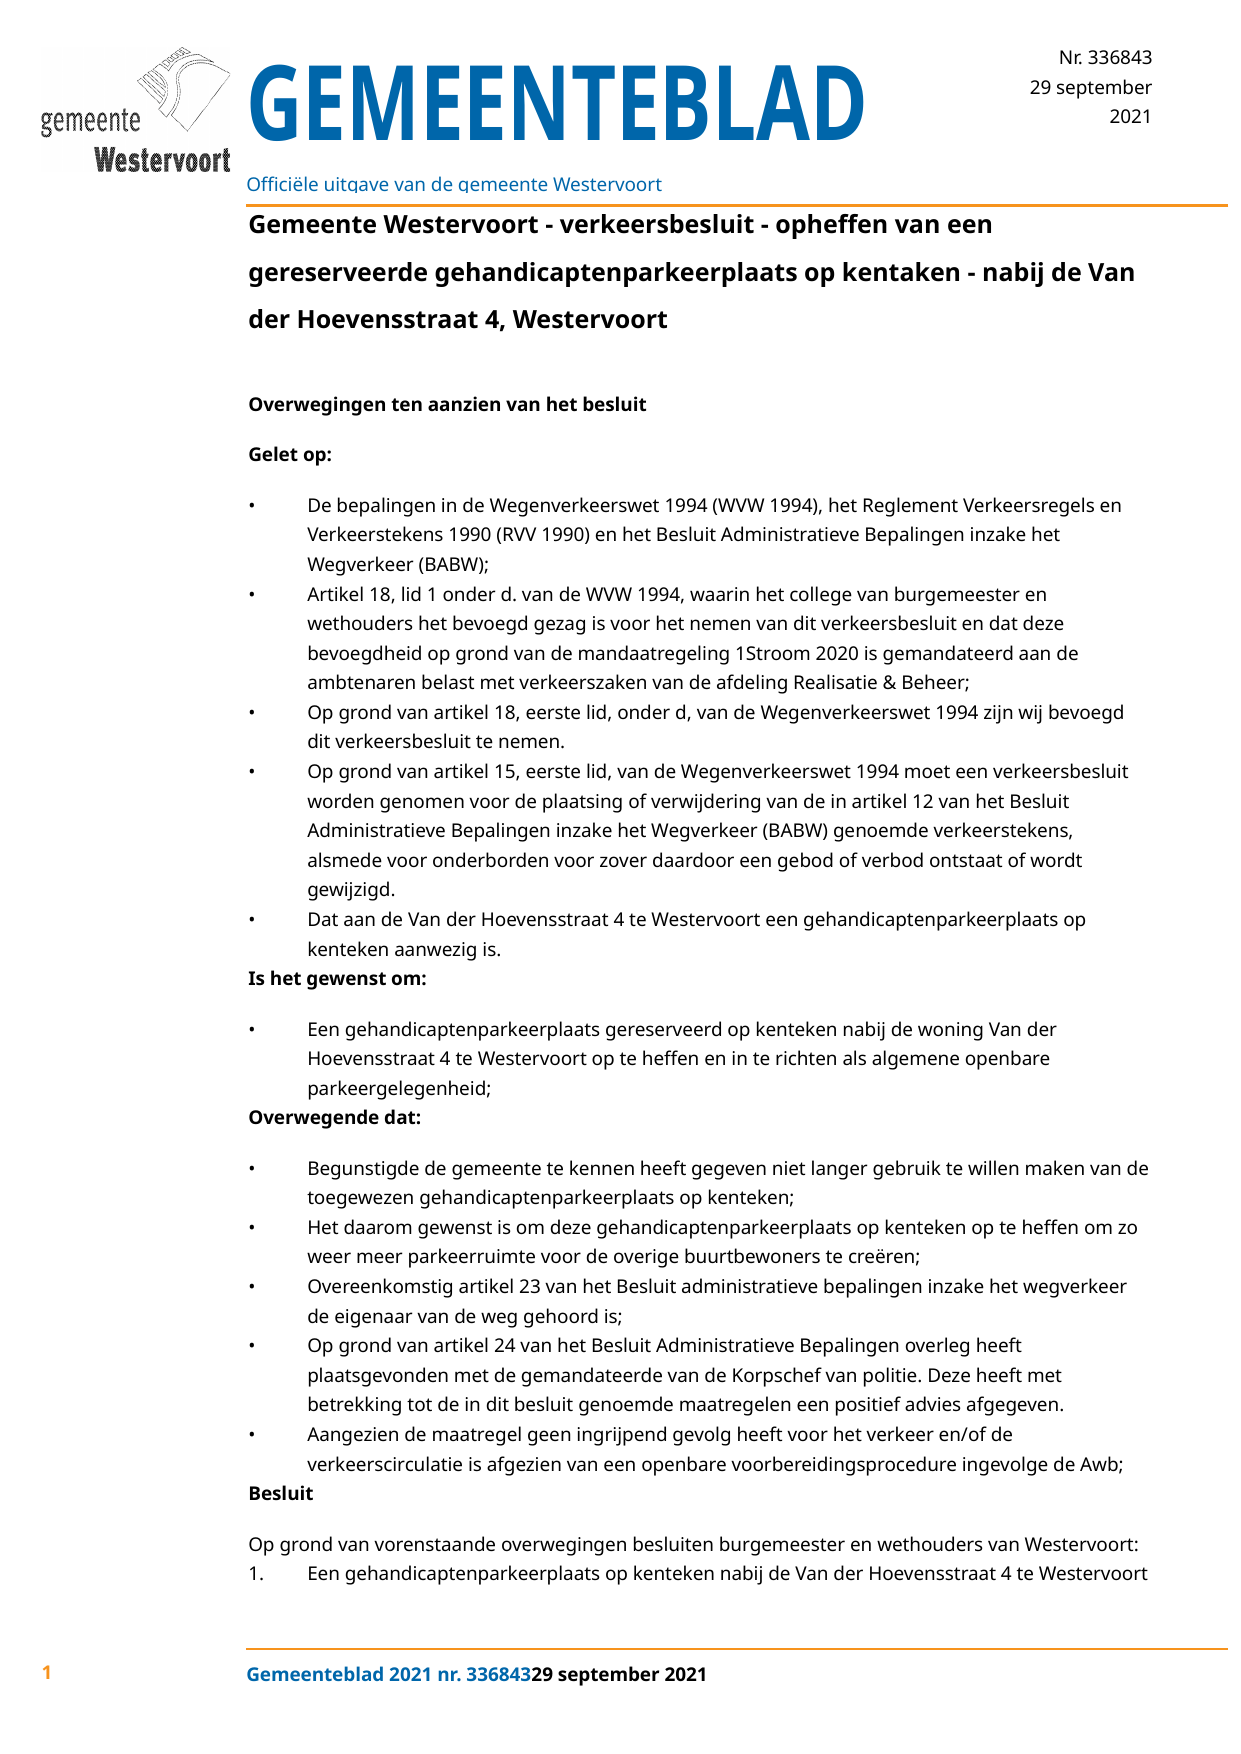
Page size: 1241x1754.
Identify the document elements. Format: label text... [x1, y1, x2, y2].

text Gelet op: [248, 442, 1152, 467]
list Overeenkomstig artikel 23 van het Besluit administratieve bepalingen inzake het wegverkeer de eigenaar van de weg gehoord is; [248, 1273, 1152, 1329]
list Artikel 18, lid 1 onder d. van de WVW 1994, waarin het college van burgemeester en wethouders het bevoegd gezag is voor het nemen van dit verkeersbesluit en dat deze bevoegdheid op grond van de mandaatregeling 1Stroom 2020 is gemandateerd aan de ambtenaren belast met verkeerszaken van de afdeling Realisatie & Beheer; [248, 581, 1152, 695]
list Een gehandicaptenparkeerplaats op kenteken nabij de Van der Hoevensstraat 4 te Westervoort [248, 1560, 1152, 1586]
list Aangezien de maatregel geen ingrijpend gevolg heeft voor het verkeer en/of de verkeerscirculatie is afgezien van een openbare voorbereidingsprocedure ingevolge de Awb; [248, 1421, 1152, 1477]
text Op grond van vorenstaande overwegingen besluiten burgemeester en wethouders van Westervoort: [248, 1531, 1152, 1557]
text Besluit [248, 1480, 1152, 1506]
list Dat aan de Van der Hoevensstraat 4 te Westervoort een gehandicaptenparkeerplaats op kenteken aanwezig is. [248, 906, 1152, 962]
list Het daarom gewenst is om deze gehandicaptenparkeerplaats op kenteken op te heffen om zo weer meer parkeerruimte voor de overige buurtbewoners te creëren; [248, 1214, 1152, 1269]
text Gemeente Westervoort - verkeersbesluit - opheffen van een gereserveerde gehandicaptenparkeerplaats op kentaken - nabij de Van der Hoevensstraat 4, Westervoort [248, 207, 1152, 336]
text Is het gewenst om: [248, 965, 1152, 991]
list Een gehandicaptenparkeerplaats gereserveerd op kenteken nabij de woning Van der Hoevensstraat 4 te Westervoort op te heffen en in te richten als algemene openbare parkeergelegenheid; [248, 1016, 1152, 1101]
list Op grond van artikel 24 van het Besluit Administratieve Bepalingen overleg heeft plaatsgevonden met de gemandateerde van de Korpschef van politie. Deze heeft met betrekking tot de in dit besluit genoemde maatregelen een positief advies afgegeven. [248, 1332, 1152, 1417]
list Op grond van artikel 18, eerste lid, onder d, van de Wegenverkeerswet 1994 zijn wij bevoegd dit verkeersbesluit te nemen. [248, 699, 1152, 754]
text Overwegende dat: [248, 1104, 1152, 1130]
list Op grond van artikel 15, eerste lid, van de Wegenverkeerswet 1994 moet een verkeersbesluit worden genomen voor de plaatsing of verwijdering van de in artikel 12 van het Besluit Administratieve Bepalingen inzake het Wegverkeer (BABW) genoemde verkeerstekens, alsmede voor onderborden voor zover daardoor een gebod of verbod ontstaat of wordt gewijzigd. [248, 758, 1152, 902]
picture [41, 47, 231, 172]
list Begunstigde de gemeente te kennen heeft gegeven niet langer gebruik te willen maken van de toegewezen gehandicaptenparkeerplaats op kenteken; [248, 1155, 1152, 1210]
text Overwegingen ten aanzien van het besluit [248, 391, 1152, 417]
list De bepalingen in de Wegenverkeerswet 1994 (WVW 1994), het Reglement Verkeersregels en Verkeerstekens 1990 (RVV 1990) en het Besluit Administratieve Bepalingen inzake het Wegverkeer (BABW); [248, 492, 1152, 577]
